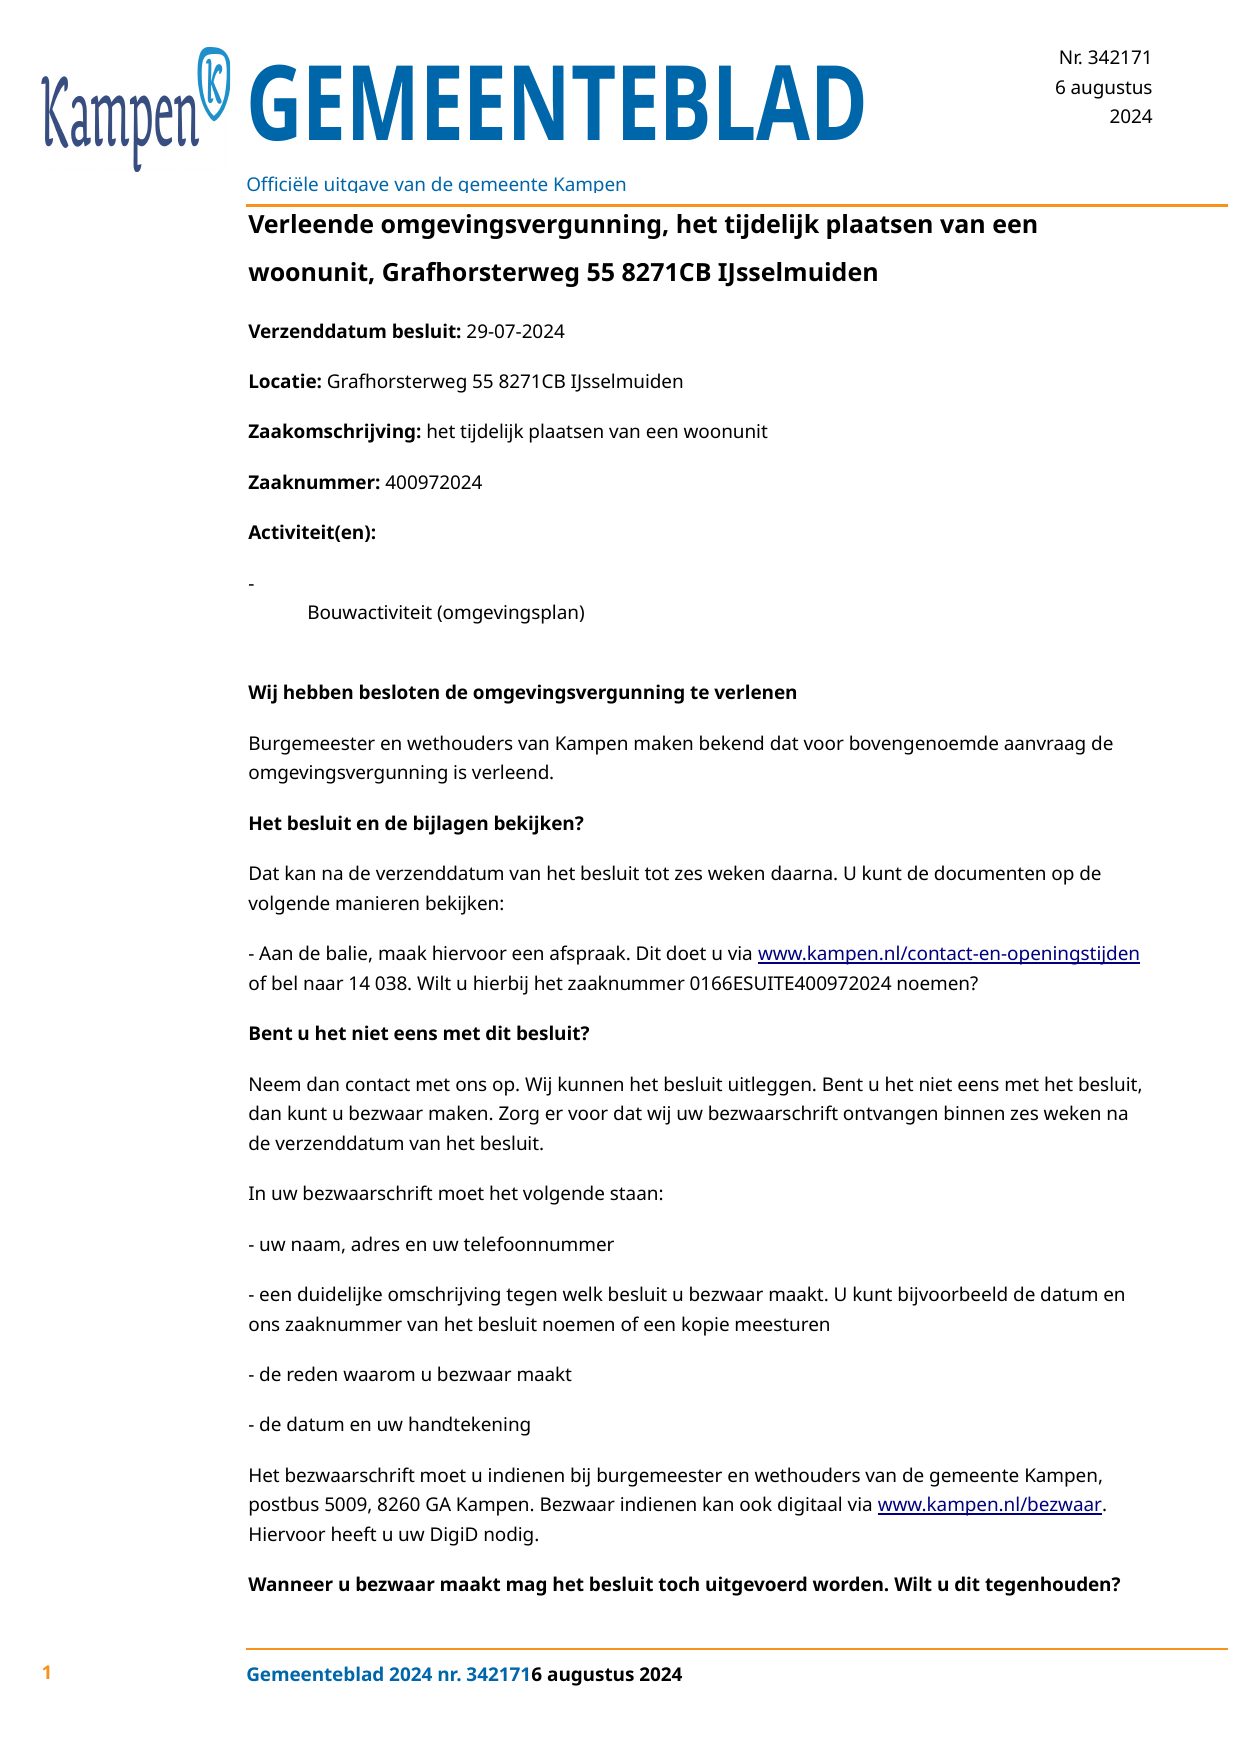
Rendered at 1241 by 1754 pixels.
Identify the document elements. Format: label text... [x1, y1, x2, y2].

text Verleende omgevingsvergunning, het tijdelijk plaatsen van een woonunit, Grafhorsterweg 55 8271CB IJsselmuiden [248, 207, 1152, 288]
text Neem dan contact met ons op. Wij kunnen het besluit uitleggen. Bent u het niet eens met het besluit, dan kunt u bezwaar maken. Zorg er voor dat wij uw bezwaarschrift ontvangen binnen zes weken na de verzenddatum van het besluit. [248, 1071, 1152, 1156]
text Zaaknummer: 400972024 [248, 469, 1152, 495]
text Wij hebben besloten de omgevingsvergunning te verlenen [248, 679, 1152, 705]
text - uw naam, adres en uw telefoonnummer [248, 1231, 1152, 1257]
text Locatie: Grafhorsterweg 55 8271CB IJsselmuiden [248, 368, 1152, 394]
text Dat kan na de verzenddatum van het besluit tot zes weken daarna. U kunt de documenten op de volgende manieren bekijken: [248, 860, 1152, 916]
text In uw bezwaarschrift moet het volgende staan: [248, 1180, 1152, 1206]
list Bouwactiviteit (omgevingsplan) [248, 599, 1152, 625]
text Zaakomschrijving: het tijdelijk plaatsen van een woonunit [248, 419, 1152, 444]
text - de datum en uw handtekening [248, 1412, 1152, 1437]
text Het besluit en de bijlagen bekijken? [248, 810, 1152, 836]
text Bent u het niet eens met dit besluit? [248, 1020, 1152, 1046]
picture [41, 47, 231, 172]
text - een duidelijke omschrijving tegen welk besluit u bezwaar maakt. U kunt bijvoorbeeld de datum en ons zaaknummer van het besluit noemen of een kopie meesturen [248, 1281, 1152, 1337]
text Verzenddatum besluit: 29-07-2024 [248, 318, 1152, 344]
text Wanneer u bezwaar maakt mag het besluit toch uitgevoerd worden. Wilt u dit tegenhouden? [248, 1572, 1152, 1597]
text Het bezwaarschrift moet u indienen bij burgemeester en wethouders van de gemeente Kampen, postbus 5009, 8260 GA Kampen. Bezwaar indienen kan ook digitaal via www.kampen.nl/bezwaar. Hiervoor heeft u uw DigiD nodig. [248, 1462, 1152, 1547]
text - Aan de balie, maak hiervoor een afspraak. Dit doet u via www.kampen.nl/contact-en-openingstijden of bel naar 14 038. Wilt u hierbij het zaaknummer 0166ESUITE400972024 noemen? [248, 940, 1152, 996]
text Activiteit(en): [248, 519, 1152, 545]
text - de reden waarom u bezwaar maakt [248, 1361, 1152, 1387]
text Burgemeester en wethouders van Kampen maken bekend dat voor bovengenoemde aanvraag de omgevingsvergunning is verleend. [248, 730, 1152, 785]
